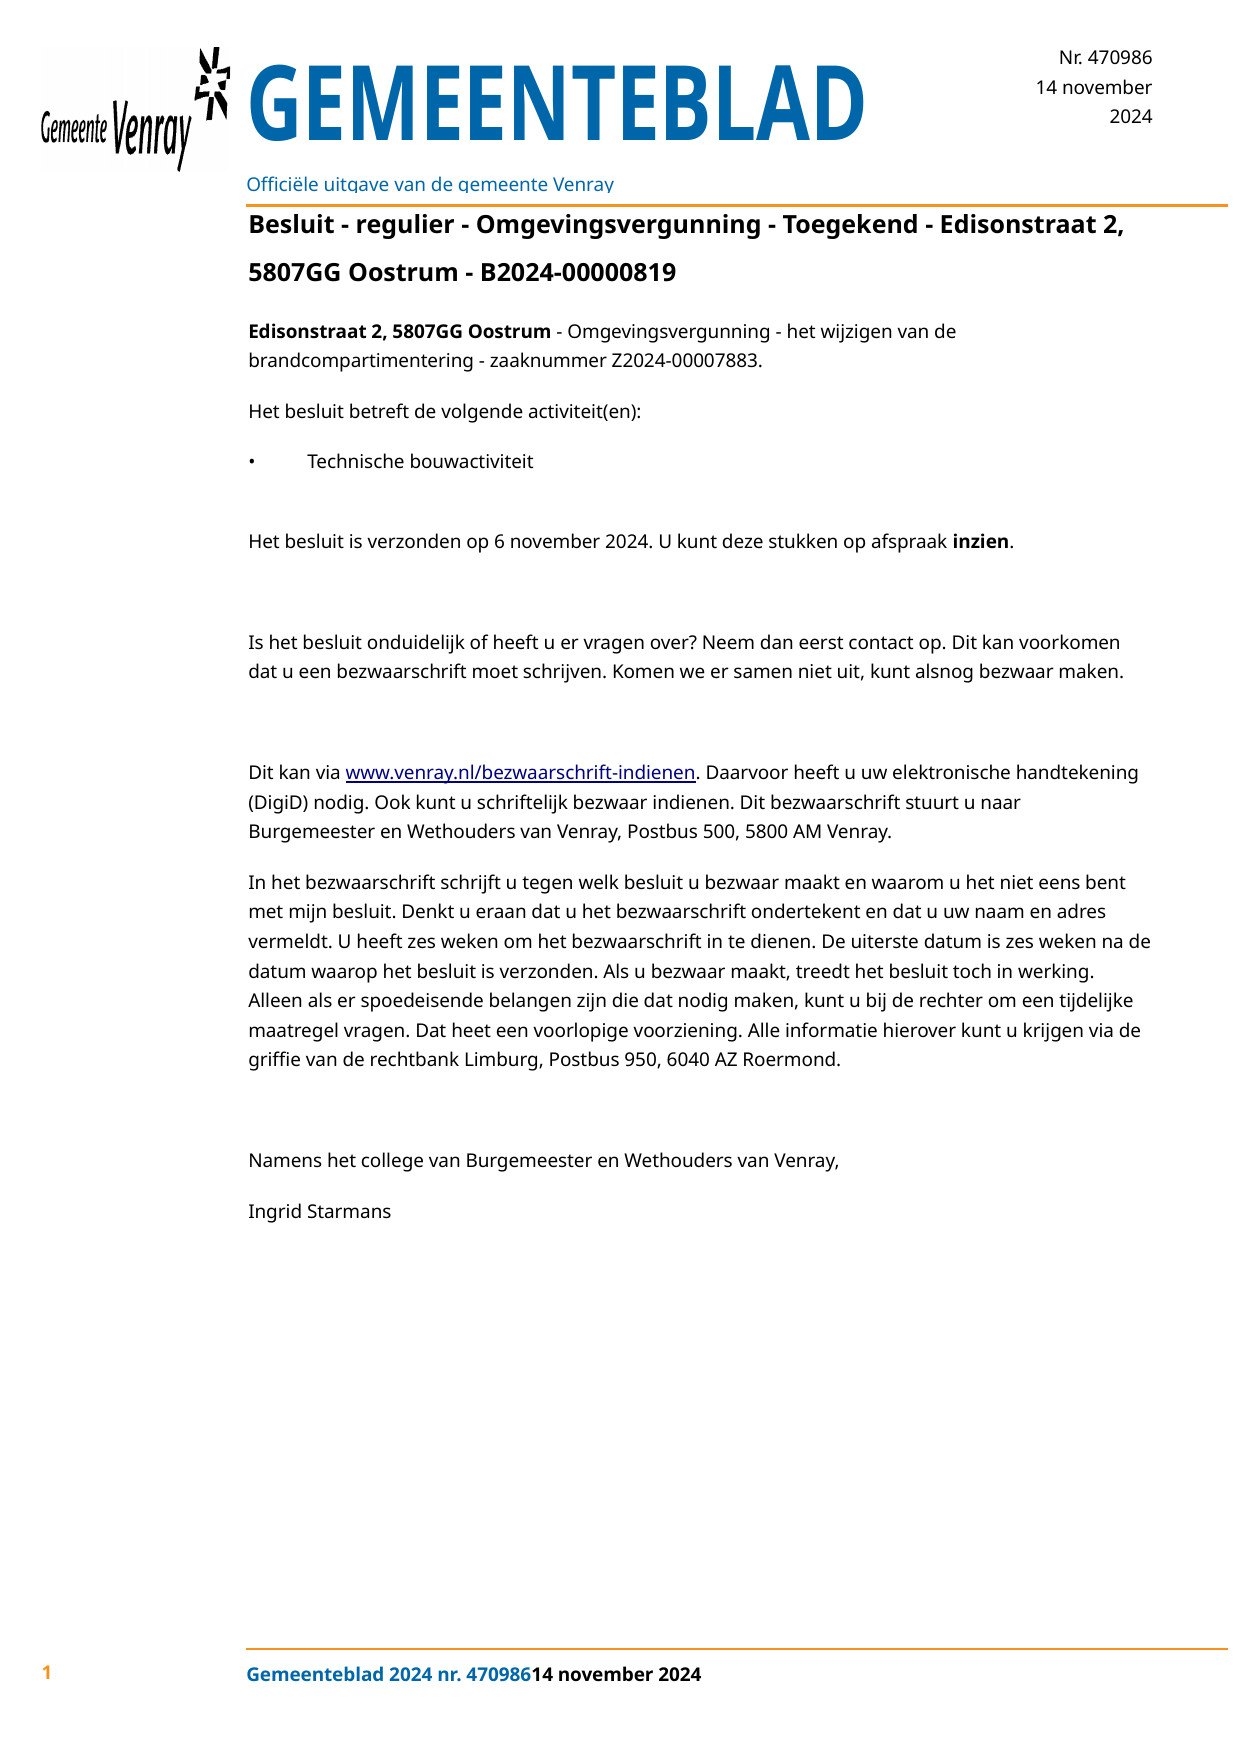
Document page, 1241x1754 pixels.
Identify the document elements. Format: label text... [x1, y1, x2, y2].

text Ingrid Starmans [248, 1198, 1152, 1224]
picture [41, 47, 231, 172]
text Besluit - regulier - Omgevingsvergunning - Toegekend - Edisonstraat 2, 5807GG Oostrum - B2024-00000819 [248, 207, 1152, 288]
list Technische bouwactiviteit [248, 448, 1152, 474]
text Het besluit is verzonden op 6 november 2024. U kunt deze stukken op afspraak inzien. [248, 528, 1152, 554]
text Het besluit betreft de volgende activiteit(en): [248, 398, 1152, 424]
text Dit kan via www.venray.nl/bezwaarschrift-indienen. Daarvoor heeft u uw elektronische handtekening (DigiD) nodig. Ook kunt u schriftelijk bezwaar indienen. Dit bezwaarschrift stuurt u naar Burgemeester en Wethouders van Venray, Postbus 500, 5800 AM Venray. [248, 759, 1152, 844]
text In het bezwaarschrift schrijft u tegen welk besluit u bezwaar maakt en waarom u het niet eens bent met mijn besluit. Denkt u eraan dat u het bezwaarschrift ondertekent en dat u uw naam en adres vermeldt. U heeft zes weken om het bezwaarschrift in te dienen. De uiterste datum is zes weken na de datum waarop het besluit is verzonden. Als u bezwaar maakt, treedt het besluit toch in werking. Alleen als er spoedeisende belangen zijn die dat nodig maken, kunt u bij de rechter om een tijdelijke maatregel vragen. Dat heet een voorlopige voorziening. Alle informatie hierover kunt u krijgen via de griffie van de rechtbank Limburg, Postbus 950, 6040 AZ Roermond. [248, 869, 1152, 1072]
text Edisonstraat 2, 5807GG Oostrum - Omgevingsvergunning - het wijzigen van de brandcompartimentering - zaaknummer Z2024-00007883. [248, 318, 1152, 373]
text Namens het college van Burgemeester en Wethouders van Venray, [248, 1147, 1152, 1173]
text Is het besluit onduidelijk of heeft u er vragen over? Neem dan eerst contact op. Dit kan voorkomen dat u een bezwaarschrift moet schrijven. Komen we er samen niet uit, kunt alsnog bezwaar maken. [248, 629, 1152, 684]
